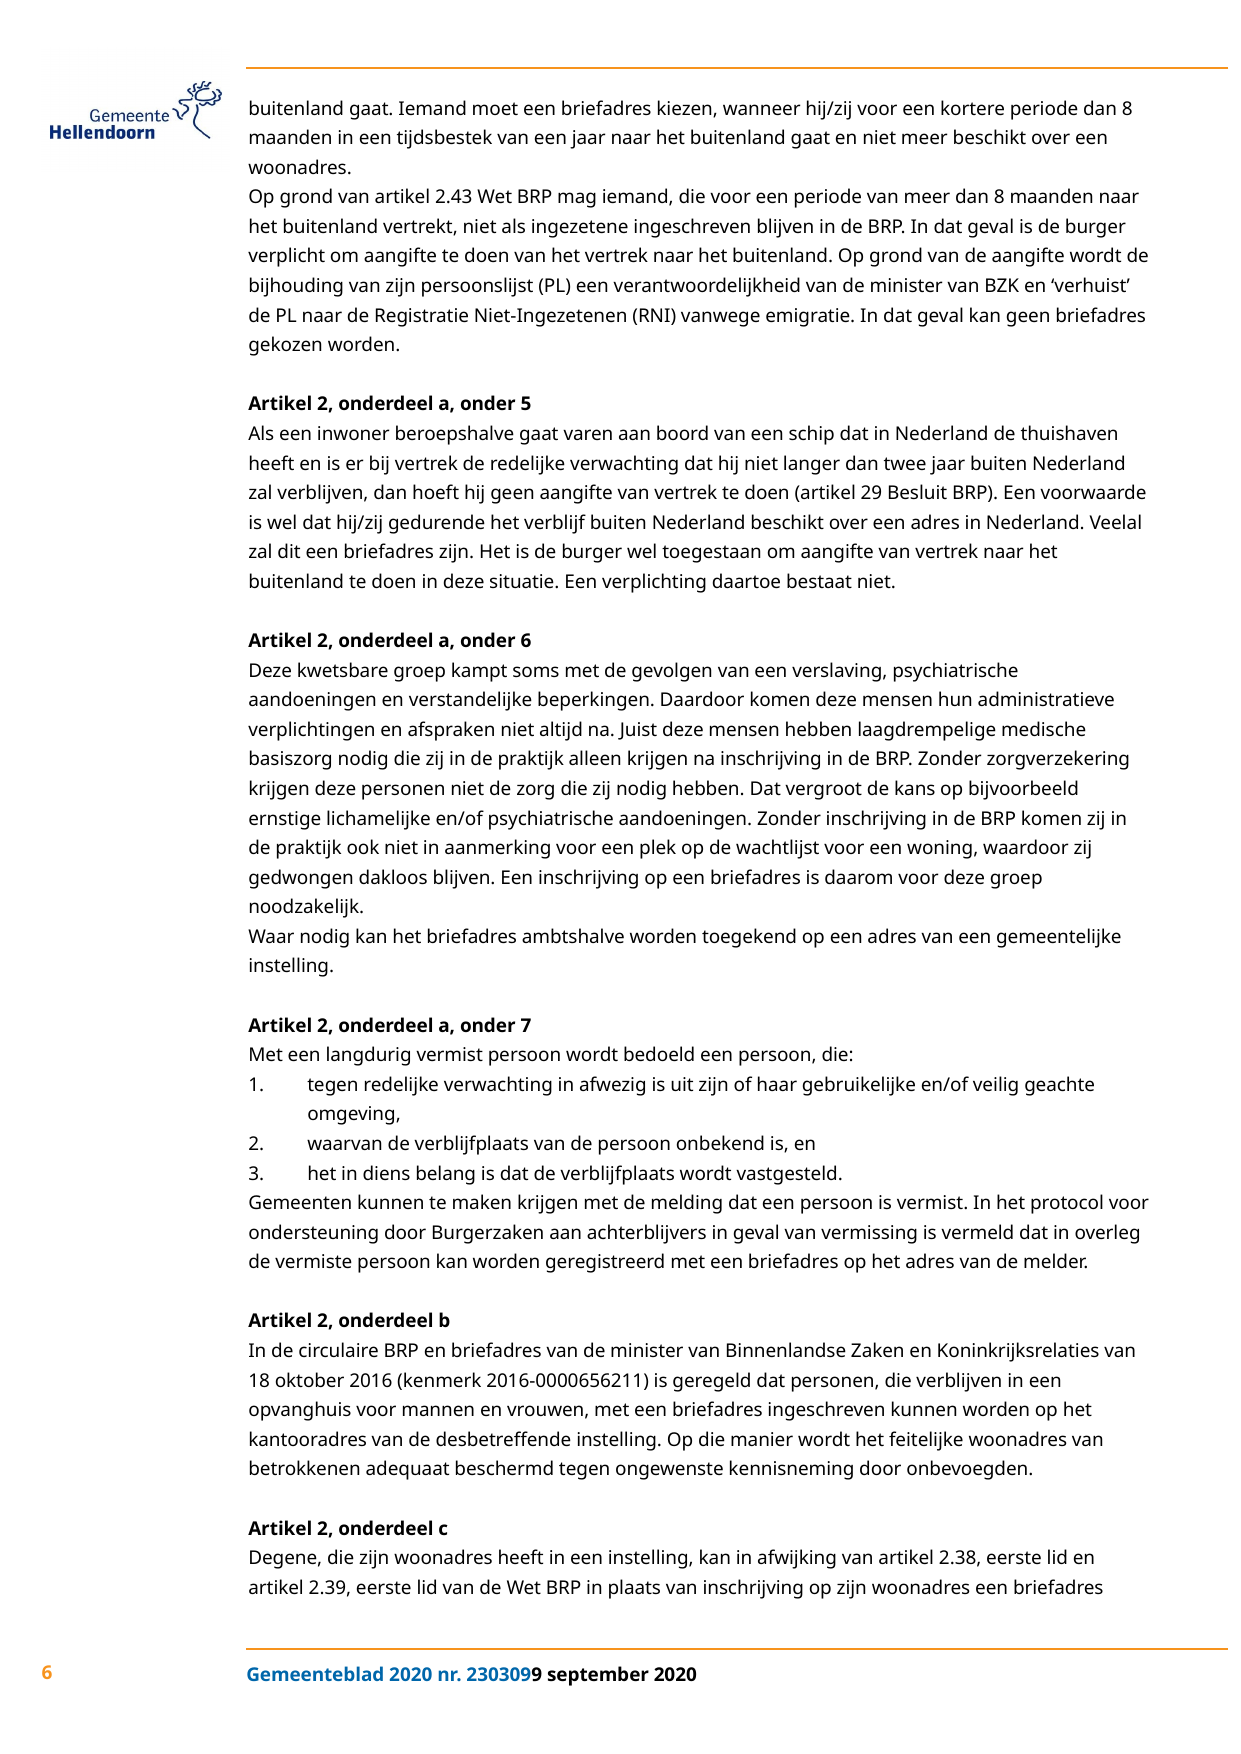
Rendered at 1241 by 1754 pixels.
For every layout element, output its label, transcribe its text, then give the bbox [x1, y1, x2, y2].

text Artikel 2, onderdeel a, onder 6 [248, 627, 1152, 653]
text Artikel 2, onderdeel c [248, 1515, 1152, 1541]
text In de circulaire BRP en briefadres van de minister van Binnenlandse Zaken en Koninkrijksrelaties van 18 oktober 2016 (kenmerk 2016-0000656211) is geregeld dat personen, die verblijven in een opvanghuis voor mannen en vrouwen, met een briefadres ingeschreven kunnen worden op het kantooradres van de desbetreffende instelling. Op die manier wordt het feitelijke woonadres van betrokkenen adequaat beschermd tegen ongewenste kennisneming door onbevoegden. [248, 1337, 1152, 1481]
list tegen redelijke verwachting in afwezig is uit zijn of haar gebruikelijke en/of veilig geachte omgeving, [248, 1071, 1152, 1126]
text Met een langdurig vermist persoon wordt bedoeld een persoon, die: [248, 1041, 1152, 1067]
text buitenland gaat. Iemand moet een briefadres kiezen, wanneer hij/zij voor een kortere periode dan 8 maanden in een tijdsbestek van een jaar naar het buitenland gaat en niet meer beschikt over een woonadres. [248, 95, 1152, 180]
text Als een inwoner beroepshalve gaat varen aan boord van een schip dat in Nederland de thuishaven heeft en is er bij vertrek de redelijke verwachting dat hij niet langer dan twee jaar buiten Nederland zal verblijven, dan hoeft hij geen aangifte van vertrek te doen (artikel 29 Besluit BRP). Een voorwaarde is wel dat hij/zij gedurende het verblijf buiten Nederland beschikt over een adres in Nederland. Veelal zal dit een briefadres zijn. Het is de burger wel toegestaan om aangifte van vertrek naar het buitenland te doen in deze situatie. Een verplichting daartoe bestaat niet. [248, 420, 1152, 594]
text Artikel 2, onderdeel a, onder 5 [248, 391, 1152, 416]
list het in diens belang is dat de verblijfplaats wordt vastgesteld. [248, 1160, 1152, 1186]
picture [41, 47, 231, 172]
text Degene, die zijn woonadres heeft in een instelling, kan in afwijking van artikel 2.38, eerste lid en artikel 2.39, eerste lid van de Wet BRP in plaats van inschrijving op zijn woonadres een briefadres [248, 1544, 1152, 1600]
text Gemeenten kunnen te maken krijgen met de melding dat een persoon is vermist. In het protocol voor ondersteuning door Burgerzaken aan achterblijvers in geval van vermissing is vermeld dat in overleg de vermiste persoon kan worden geregistreerd met een briefadres op het adres van de melder. [248, 1189, 1152, 1274]
text Deze kwetsbare groep kampt soms met de gevolgen van een verslaving, psychiatrische aandoeningen en verstandelijke beperkingen. Daardoor komen deze mensen hun administratieve verplichtingen en afspraken niet altijd na. Juist deze mensen hebben laagdrempelige medische basiszorg nodig die zij in de praktijk alleen krijgen na inschrijving in de BRP. Zonder zorgverzekering krijgen deze personen niet de zorg die zij nodig hebben. Dat vergroot de kans op bijvoorbeeld ernstige lichamelijke en/of psychiatrische aandoeningen. Zonder inschrijving in de BRP komen zij in de praktijk ook niet in aanmerking voor een plek op de wachtlijst voor een woning, waardoor zij gedwongen dakloos blijven. Een inschrijving op een briefadres is daarom voor deze groep noodzakelijk. [248, 657, 1152, 919]
text Op grond van artikel 2.43 Wet BRP mag iemand, die voor een periode van meer dan 8 maanden naar het buitenland vertrekt, niet als ingezetene ingeschreven blijven in de BRP. In dat geval is de burger verplicht om aangifte te doen van het vertrek naar het buitenland. Op grond van de aangifte wordt de bijhouding van zijn persoonslijst (PL) een verantwoordelijkheid van de minister van BZK en ‘verhuist’ de PL naar de Registratie Niet-Ingezetenen (RNI) vanwege emigratie. In dat geval kan geen briefadres gekozen worden. [248, 183, 1152, 357]
text Artikel 2, onderdeel b [248, 1308, 1152, 1333]
list waarvan de verblijfplaats van de persoon onbekend is, en [248, 1130, 1152, 1156]
text Artikel 2, onderdeel a, onder 7 [248, 1012, 1152, 1038]
text Waar nodig kan het briefadres ambtshalve worden toegekend op een adres van een gemeentelijke instelling. [248, 923, 1152, 978]
